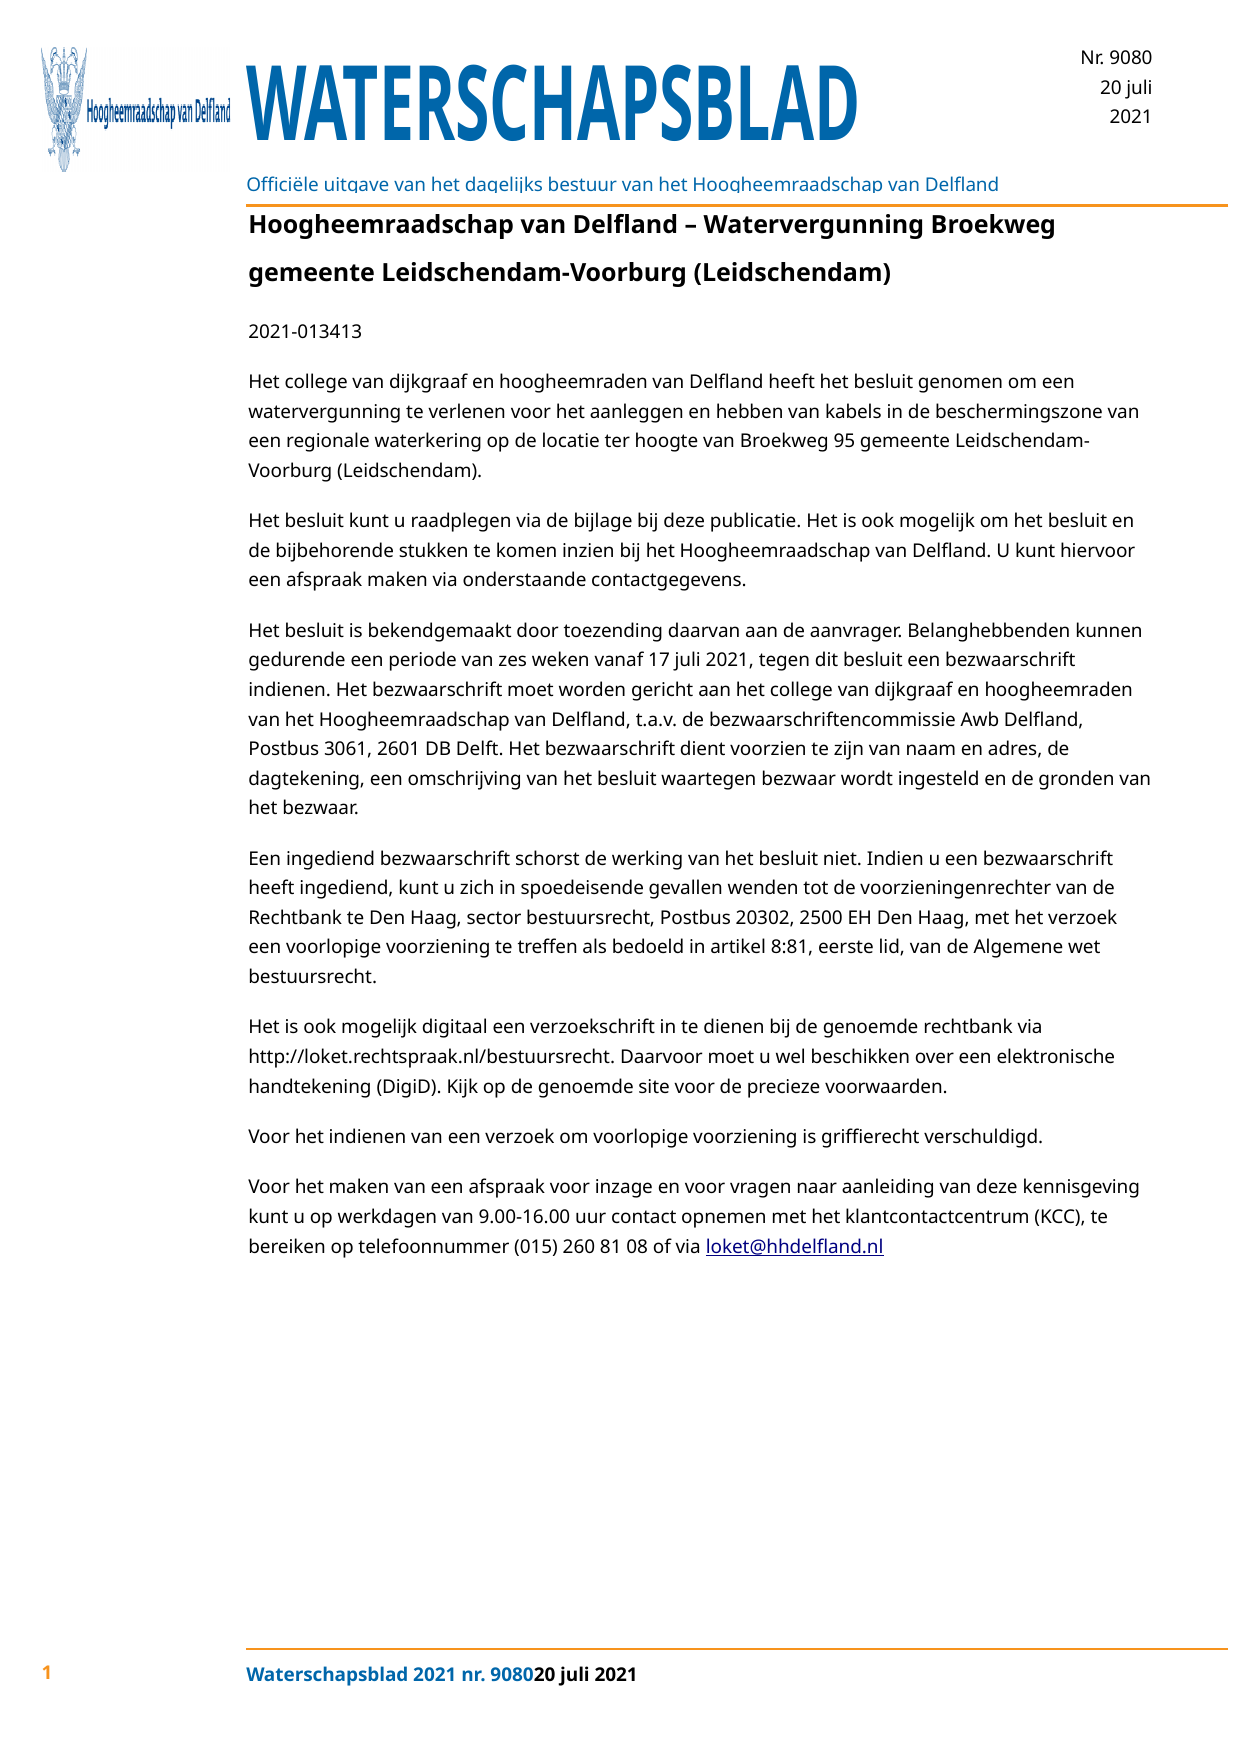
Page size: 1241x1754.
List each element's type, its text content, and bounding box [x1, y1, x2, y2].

text Het is ook mogelijk digitaal een verzoekschrift in te dienen bij de genoemde rechtbank via http://loket.rechtspraak.nl/bestuursrecht. Daarvoor moet u wel beschikken over een elektronische handtekening (DigiD). Kijk op de genoemde site voor de precieze voorwaarden. [248, 1014, 1152, 1099]
text Het besluit kunt u raadplegen via de bijlage bij deze publicatie. Het is ook mogelijk om het besluit en de bijbehorende stukken te komen inzien bij het Hoogheemraadschap van Delfland. U kunt hiervoor een afspraak maken via onderstaande contactgegevens. [248, 507, 1152, 592]
text Het college van dijkgraaf en hoogheemraden van Delfland heeft het besluit genomen om een watervergunning te verlenen voor het aanleggen en hebben van kabels in de beschermingszone van een regionale waterkering op de locatie ter hoogte van Broekweg 95 gemeente Leidschendam-Voorburg (Leidschendam). [248, 368, 1152, 483]
text Het besluit is bekendgemaakt door toezending daarvan aan de aanvrager. Belanghebbenden kunnen gedurende een periode van zes weken vanaf 17 juli 2021, tegen dit besluit een bezwaarschrift indienen. Het bezwaarschrift moet worden gericht aan het college van dijkgraaf en hoogheemraden van het Hoogheemraadschap van Delfland, t.a.v. de bezwaarschriftencommissie Awb Delfland, Postbus 3061, 2601 DB Delft. Het bezwaarschrift dient voorzien te zijn van naam en adres, de dagtekening, een omschrijving van het besluit waartegen bezwaar wordt ingesteld en de gronden van het bezwaar. [248, 617, 1152, 820]
text 2021-013413 [248, 318, 1152, 344]
text Een ingediend bezwaarschrift schorst de werking van het besluit niet. Indien u een bezwaarschrift heeft ingediend, kunt u zich in spoedeisende gevallen wenden tot de voorzieningenrechter van de Rechtbank te Den Haag, sector bestuursrecht, Postbus 20302, 2500 EH Den Haag, met het verzoek een voorlopige voorziening te treffen als bedoeld in artikel 8:81, eerste lid, van de Algemene wet bestuursrecht. [248, 845, 1152, 989]
picture [41, 47, 231, 172]
text Voor het indienen van een verzoek om voorlopige voorziening is griffierecht verschuldigd. [248, 1123, 1152, 1149]
text Hoogheemraadschap van Delfland – Watervergunning Broekweg gemeente Leidschendam-Voorburg (Leidschendam) [248, 207, 1152, 288]
text Voor het maken van een afspraak voor inzage en voor vragen naar aanleiding van deze kennisgeving kunt u op werkdagen van 9.00-16.00 uur contact opnemen met het klantcontactcentrum (KCC), te bereiken op telefoonnummer (015) 260 81 08 of via loket@hhdelfland.nl [248, 1174, 1152, 1259]
